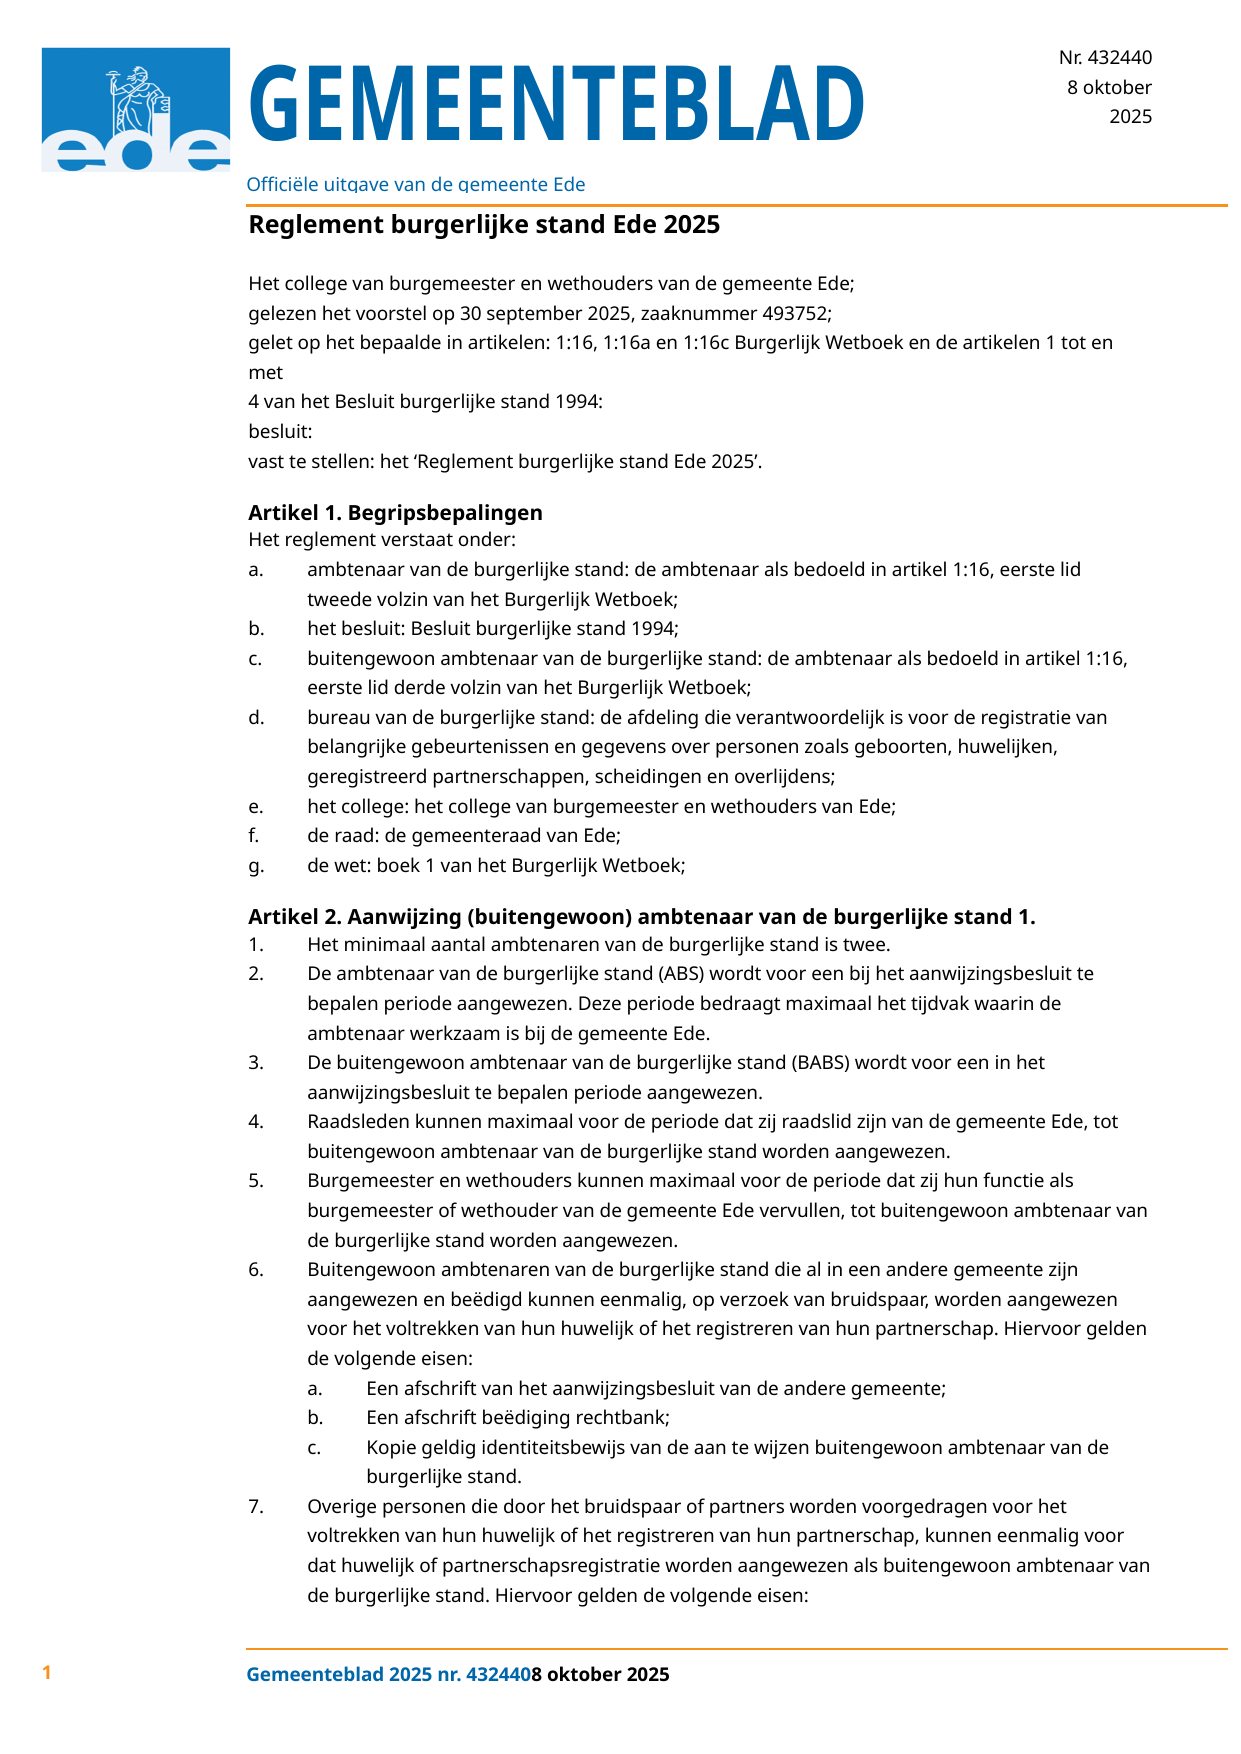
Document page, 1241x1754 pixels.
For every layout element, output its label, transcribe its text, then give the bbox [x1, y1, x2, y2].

text gelezen het voorstel op 30 september 2025, zaaknummer 493752; [248, 300, 1152, 326]
list de wet: boek 1 van het Burgerlijk Wetboek; [248, 852, 1152, 878]
list bureau van de burgerlijke stand: de afdeling die verantwoordelijk is voor de registratie van belangrijke gebeurtenissen en gegevens over personen zoals geboorten, huwelijken, geregistreerd partnerschappen, scheidingen en overlijdens; [248, 704, 1152, 789]
list Het minimaal aantal ambtenaren van de burgerlijke stand is twee. [248, 931, 1152, 957]
list het besluit: Besluit burgerlijke stand 1994; [248, 615, 1152, 641]
text 4 van het Besluit burgerlijke stand 1994: [248, 389, 1152, 414]
text Artikel 2. Aanwijzing (buitengewoon) ambtenaar van de burgerlijke stand 1. [248, 902, 1152, 931]
list de raad: de gemeenteraad van Ede; [248, 822, 1152, 848]
list Een afschrift beëdiging rechtbank; [307, 1404, 1152, 1430]
list De ambtenaar van de burgerlijke stand (ABS) wordt voor een bij het aanwijzingsbesluit te bepalen periode aangewezen. Deze periode bedraagt maximaal het tijdvak waarin de ambtenaar werkzaam is bij de gemeente Ede. [248, 961, 1152, 1045]
text Het reglement verstaat onder: [248, 527, 1152, 552]
list het college: het college van burgemeester en wethouders van Ede; [248, 793, 1152, 819]
picture [41, 47, 231, 172]
text besluit: [248, 418, 1152, 444]
list buitengewoon ambtenaar van de burgerlijke stand: de ambtenaar als bedoeld in artikel 1:16, eerste lid derde volzin van het Burgerlijk Wetboek; [248, 645, 1152, 700]
list De buitengewoon ambtenaar van de burgerlijke stand (BABS) wordt voor een in het aanwijzingsbesluit te bepalen periode aangewezen. [248, 1049, 1152, 1104]
text vast te stellen: het ‘Reglement burgerlijke stand Ede 2025’. [248, 448, 1152, 473]
list Buitengewoon ambtenaren van de burgerlijke stand die al in een andere gemeente zijn aangewezen en beëdigd kunnen eenmalig, op verzoek van bruidspaar, worden aangewezen voor het voltrekken van hun huwelijk of het registreren van hun partnerschap. Hiervoor gelden de volgende eisen: [248, 1256, 1152, 1371]
text Het college van burgemeester en wethouders van de gemeente Ede; [248, 270, 1152, 296]
list Raadsleden kunnen maximaal voor de periode dat zij raadslid zijn van de gemeente Ede, tot buitengewoon ambtenaar van de burgerlijke stand worden aangewezen. [248, 1108, 1152, 1164]
text gelet op het bepaalde in artikelen: 1:16, 1:16a en 1:16c Burgerlijk Wetboek en de artikelen 1 tot en met [248, 329, 1152, 385]
text Reglement burgerlijke stand Ede 2025 [248, 207, 1152, 241]
list ambtenaar van de burgerlijke stand: de ambtenaar als bedoeld in artikel 1:16, eerste lid tweede volzin van het Burgerlijk Wetboek; [248, 556, 1152, 612]
list Burgemeester en wethouders kunnen maximaal voor de periode dat zij hun functie als burgemeester of wethouder van de gemeente Ede vervullen, tot buitengewoon ambtenaar van de burgerlijke stand worden aangewezen. [248, 1168, 1152, 1252]
list Overige personen die door het bruidspaar of partners worden voorgedragen voor het voltrekken van hun huwelijk of het registreren van hun partnerschap, kunnen eenmalig voor dat huwelijk of partnerschapsregistratie worden aangewezen als buitengewoon ambtenaar van de burgerlijke stand. Hiervoor gelden de volgende eisen: [248, 1493, 1152, 1607]
text Artikel 1. Begripsbepalingen [248, 498, 1152, 527]
list Kopie geldig identiteitsbewijs van de aan te wijzen buitengewoon ambtenaar van de burgerlijke stand. [307, 1434, 1152, 1489]
list Een afschrift van het aanwijzingsbesluit van de andere gemeente; [307, 1375, 1152, 1400]
